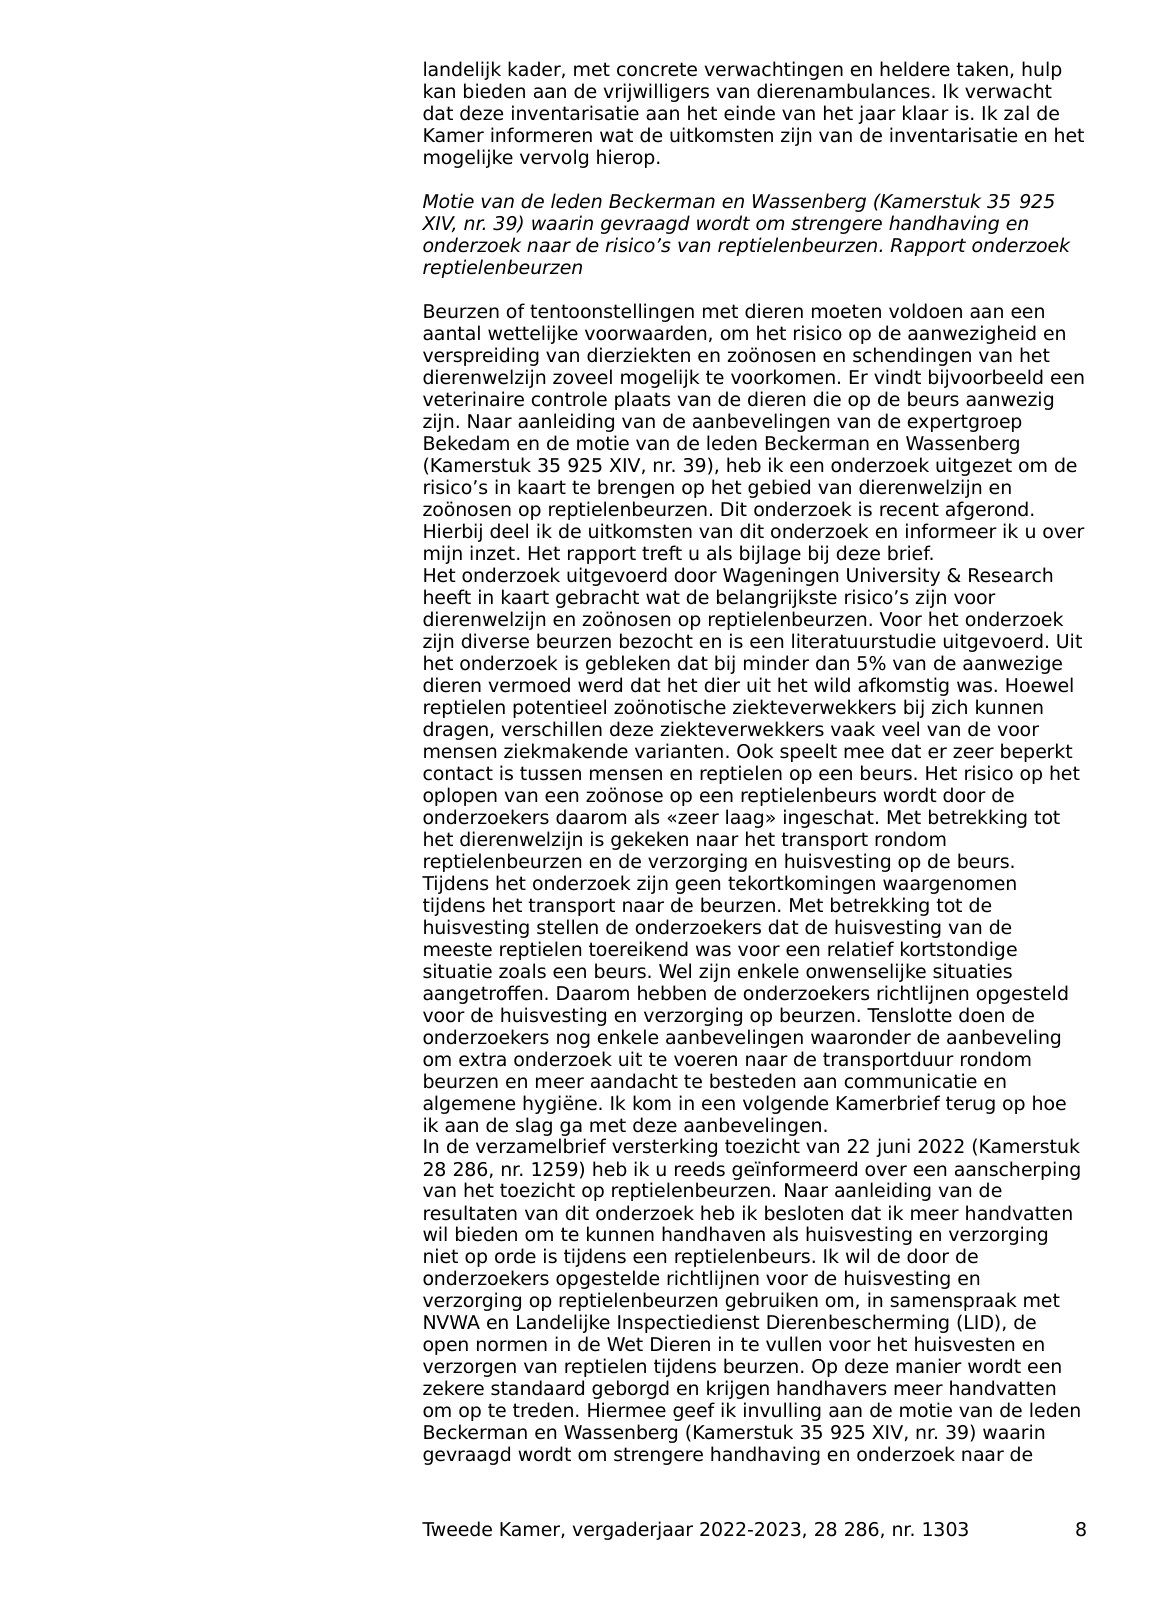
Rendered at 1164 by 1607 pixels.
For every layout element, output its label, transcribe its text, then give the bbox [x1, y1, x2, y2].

text landelijk kader, met concrete verwachtingen en heldere taken, hulp kan bieden aan de vrijwilligers van dierenambulances. Ik verwacht dat deze inventarisatie aan het einde van het jaar klaar is. Ik zal de Kamer informeren wat de uitkomsten zijn van de inventarisatie en het mogelijke vervolg hierop. [422, 59, 1087, 169]
text In de verzamelbrief versterking toezicht van 22 juni 2022 (Kamerstuk 28 286, nr. 1259) heb ik u reeds geïnformeerd over een aanscherping van het toezicht op reptielenbeurzen. Naar aanleiding van de resultaten van dit onderzoek heb ik besloten dat ik meer handvatten wil bieden om te kunnen handhaven als huisvesting en verzorging niet op orde is tijdens een reptielenbeurs. Ik wil de door de onderzoekers opgestelde richtlijnen voor de huisvesting en verzorging op reptielenbeurzen gebruiken om, in samenspraak met NVWA en Landelijke Inspectiedienst Dierenbescherming (LID), de open normen in de Wet Dieren in te vullen voor het huisvesten en verzorgen van reptielen tijdens beurzen. Op deze manier wordt een zekere standaard geborgd en krijgen handhavers meer handvatten om op te treden. Hiermee geef ik invulling aan de motie van de leden Beckerman en Wassenberg (Kamerstuk 35 925 XIV, nr. 39) waarin gevraagd wordt om strengere handhaving en onderzoek naar de [422, 1136, 1087, 1466]
text Het onderzoek uitgevoerd door Wageningen University & Research heeft in kaart gebracht wat de belangrijkste risico’s zijn voor dierenwelzijn en zoönosen op reptielenbeurzen. Voor het onderzoek zijn diverse beurzen bezocht en is een literatuurstudie uitgevoerd. Uit het onderzoek is gebleken dat bij minder dan 5% van de aanwezige dieren vermoed werd dat het dier uit het wild afkomstig was. Hoewel reptielen potentieel zoönotische ziekteverwekkers bij zich kunnen dragen, verschillen deze ziekteverwekkers vaak veel van de voor mensen ziekmakende varianten. Ook speelt mee dat er zeer beperkt contact is tussen mensen en reptielen op een beurs. Het risico op het oplopen van een zoönose op een reptielenbeurs wordt door de onderzoekers daarom als «zeer laag» ingeschat. Met betrekking tot het dierenwelzijn is gekeken naar het transport rondom reptielenbeurzen en de verzorging en huisvesting op de beurs. Tijdens het onderzoek zijn geen tekortkomingen waargenomen tijdens het transport naar de beurzen. Met betrekking tot de huisvesting stellen de onderzoekers dat de huisvesting van de meeste reptielen toereikend was voor een relatief kortstondige situatie zoals een beurs. Wel zijn enkele onwenselijke situaties aangetroffen. Daarom hebben de onderzoekers richtlijnen opgesteld voor de huisvesting en verzorging op beurzen. Tenslotte doen de onderzoekers nog enkele aanbevelingen waaronder de aanbeveling om extra onderzoek uit te voeren naar de transportduur rondom beurzen en meer aandacht te besteden aan communicatie en algemene hygiëne. Ik kom in een volgende Kamerbrief terug op hoe ik aan de slag ga met deze aanbevelingen. [422, 565, 1087, 1136]
subtitle Motie van de leden Beckerman en Wassenberg (Kamerstuk 35 925 XIV, nr. 39) waarin gevraagd wordt om strengere handhaving en onderzoek naar de risico’s van reptielenbeurzen. Rapport onderzoek reptielenbeurzen [422, 191, 1087, 279]
text Beurzen of tentoonstellingen met dieren moeten voldoen aan een aantal wettelijke voorwaarden, om het risico op de aanwezigheid en verspreiding van dierziekten en zoönosen en schendingen van het dierenwelzijn zoveel mogelijk te voorkomen. Er vindt bijvoorbeeld een veterinaire controle plaats van de dieren die op de beurs aanwezig zijn. Naar aanleiding van de aanbevelingen van de expertgroep Bekedam en de motie van de leden Beckerman en Wassenberg (Kamerstuk 35 925 XIV, nr. 39), heb ik een onderzoek uitgezet om de risico’s in kaart te brengen op het gebied van dierenwelzijn en zoönosen op reptielenbeurzen. Dit onderzoek is recent afgerond. Hierbij deel ik de uitkomsten van dit onderzoek en informeer ik u over mijn inzet. Het rapport treft u als bijlage bij deze brief. [422, 301, 1087, 565]
